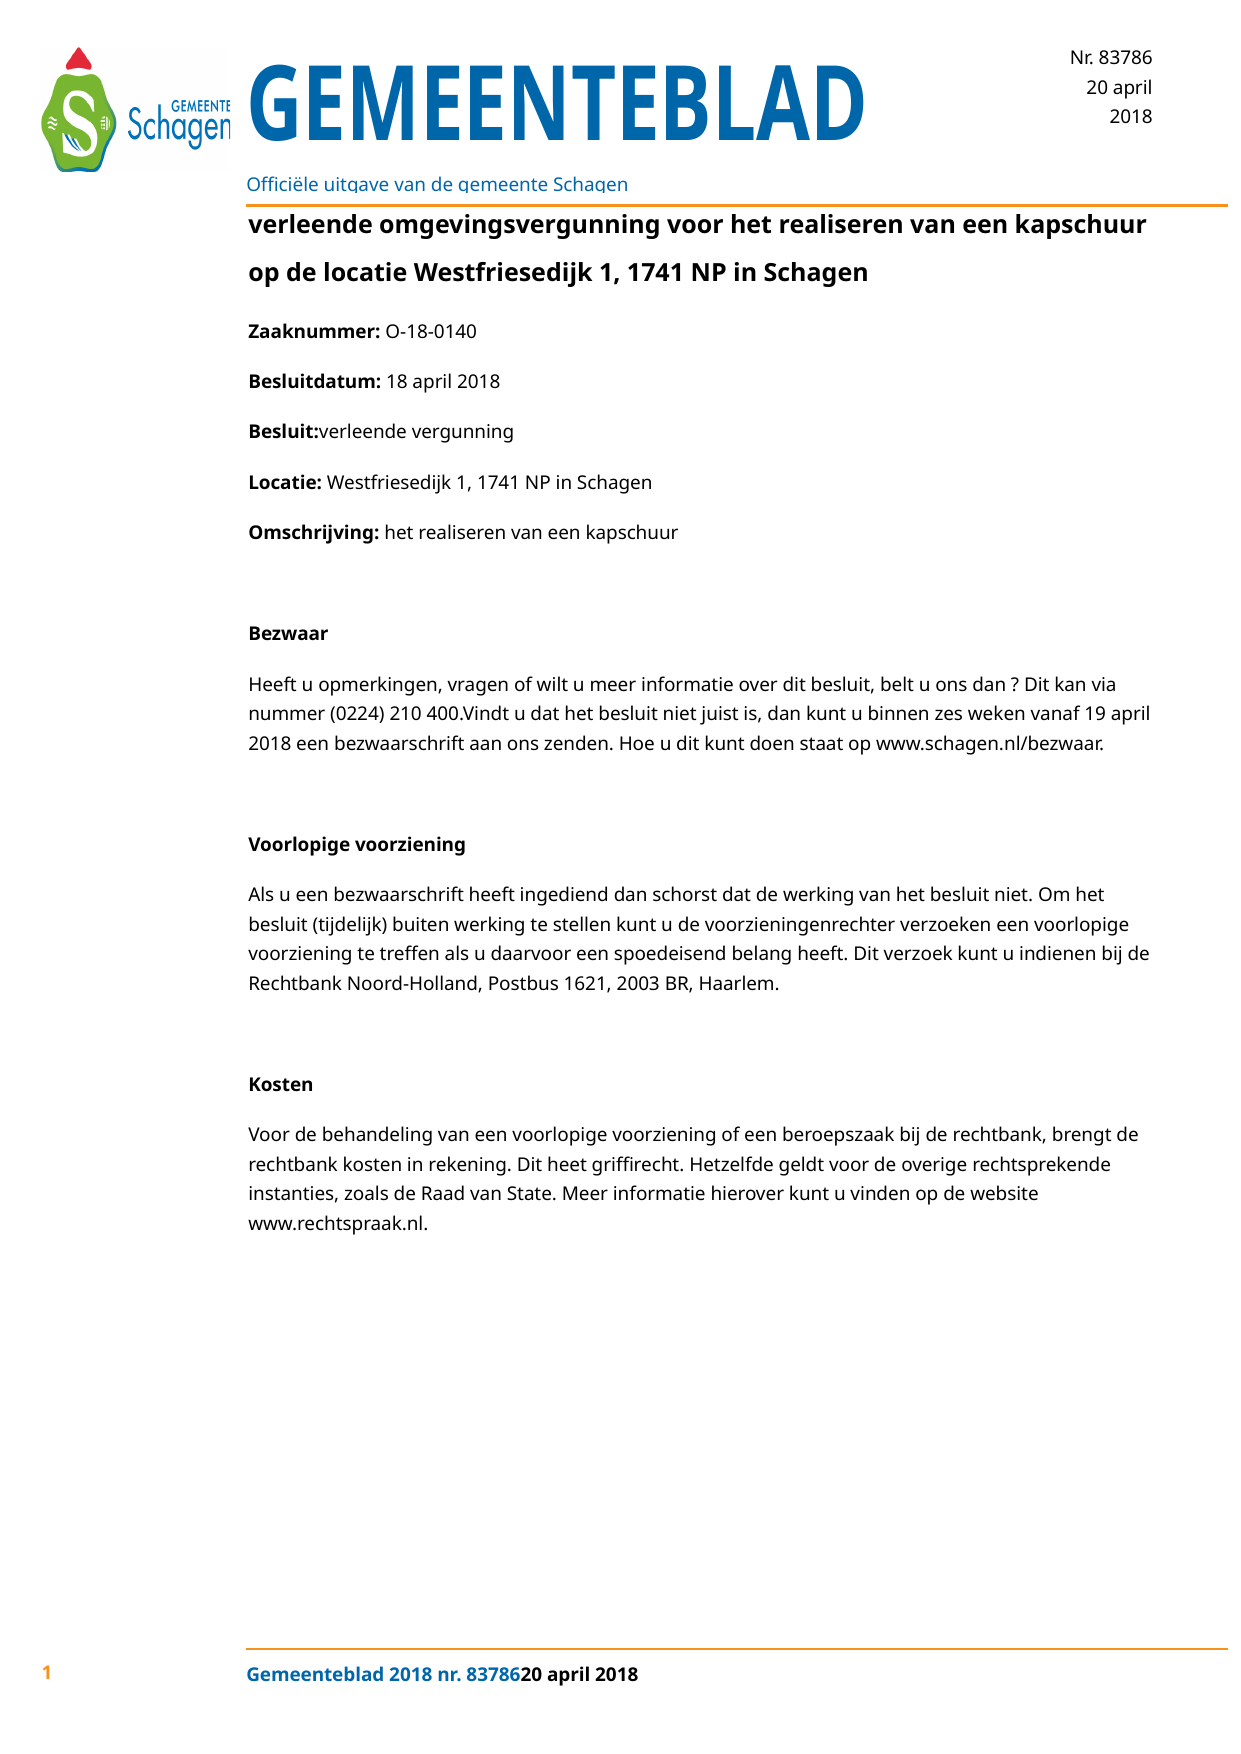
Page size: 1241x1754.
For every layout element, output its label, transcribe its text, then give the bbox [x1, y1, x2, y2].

text Kosten [248, 1071, 1152, 1097]
text Bezwaar [248, 620, 1152, 646]
text Als u een bezwaarschrift heeft ingediend dan schorst dat de werking van het besluit niet. Om het besluit (tijdelijk) buiten werking te stellen kunt u de voorzieningenrechter verzoeken een voorlopige voorziening te treffen als u daarvoor een spoedeisend belang heeft. Dit verzoek kunt u indienen bij de Rechtbank Noord-Holland, Postbus 1621, 2003 BR, Haarlem. [248, 881, 1152, 996]
text Locatie: Westfriesedijk 1, 1741 NP in Schagen [248, 469, 1152, 495]
text Voorlopige voorziening [248, 831, 1152, 857]
picture [41, 47, 231, 172]
text Besluit:verleende vergunning [248, 419, 1152, 444]
text Voor de behandeling van een voorlopige voorziening of een beroepszaak bij de rechtbank, brengt de rechtbank kosten in rekening. Dit heet griffirecht. Hetzelfde geldt voor de overige rechtsprekende instanties, zoals de Raad van State. Meer informatie hierover kunt u vinden op de website www.rechtspraak.nl. [248, 1121, 1152, 1236]
text Omschrijving: het realiseren van een kapschuur [248, 519, 1152, 545]
text Heeft u opmerkingen, vragen of wilt u meer informatie over dit besluit, belt u ons dan ? Dit kan via nummer (0224) 210 400.Vindt u dat het besluit niet juist is, dan kunt u binnen zes weken vanaf 19 april 2018 een bezwaarschrift aan ons zenden. Hoe u dit kunt doen staat op www.schagen.nl/bezwaar. [248, 671, 1152, 756]
text Zaaknummer: O-18-0140 [248, 318, 1152, 344]
text Besluitdatum: 18 april 2018 [248, 368, 1152, 394]
text verleende omgevingsvergunning voor het realiseren van een kapschuur op de locatie Westfriesedijk 1, 1741 NP in Schagen [248, 207, 1152, 288]
